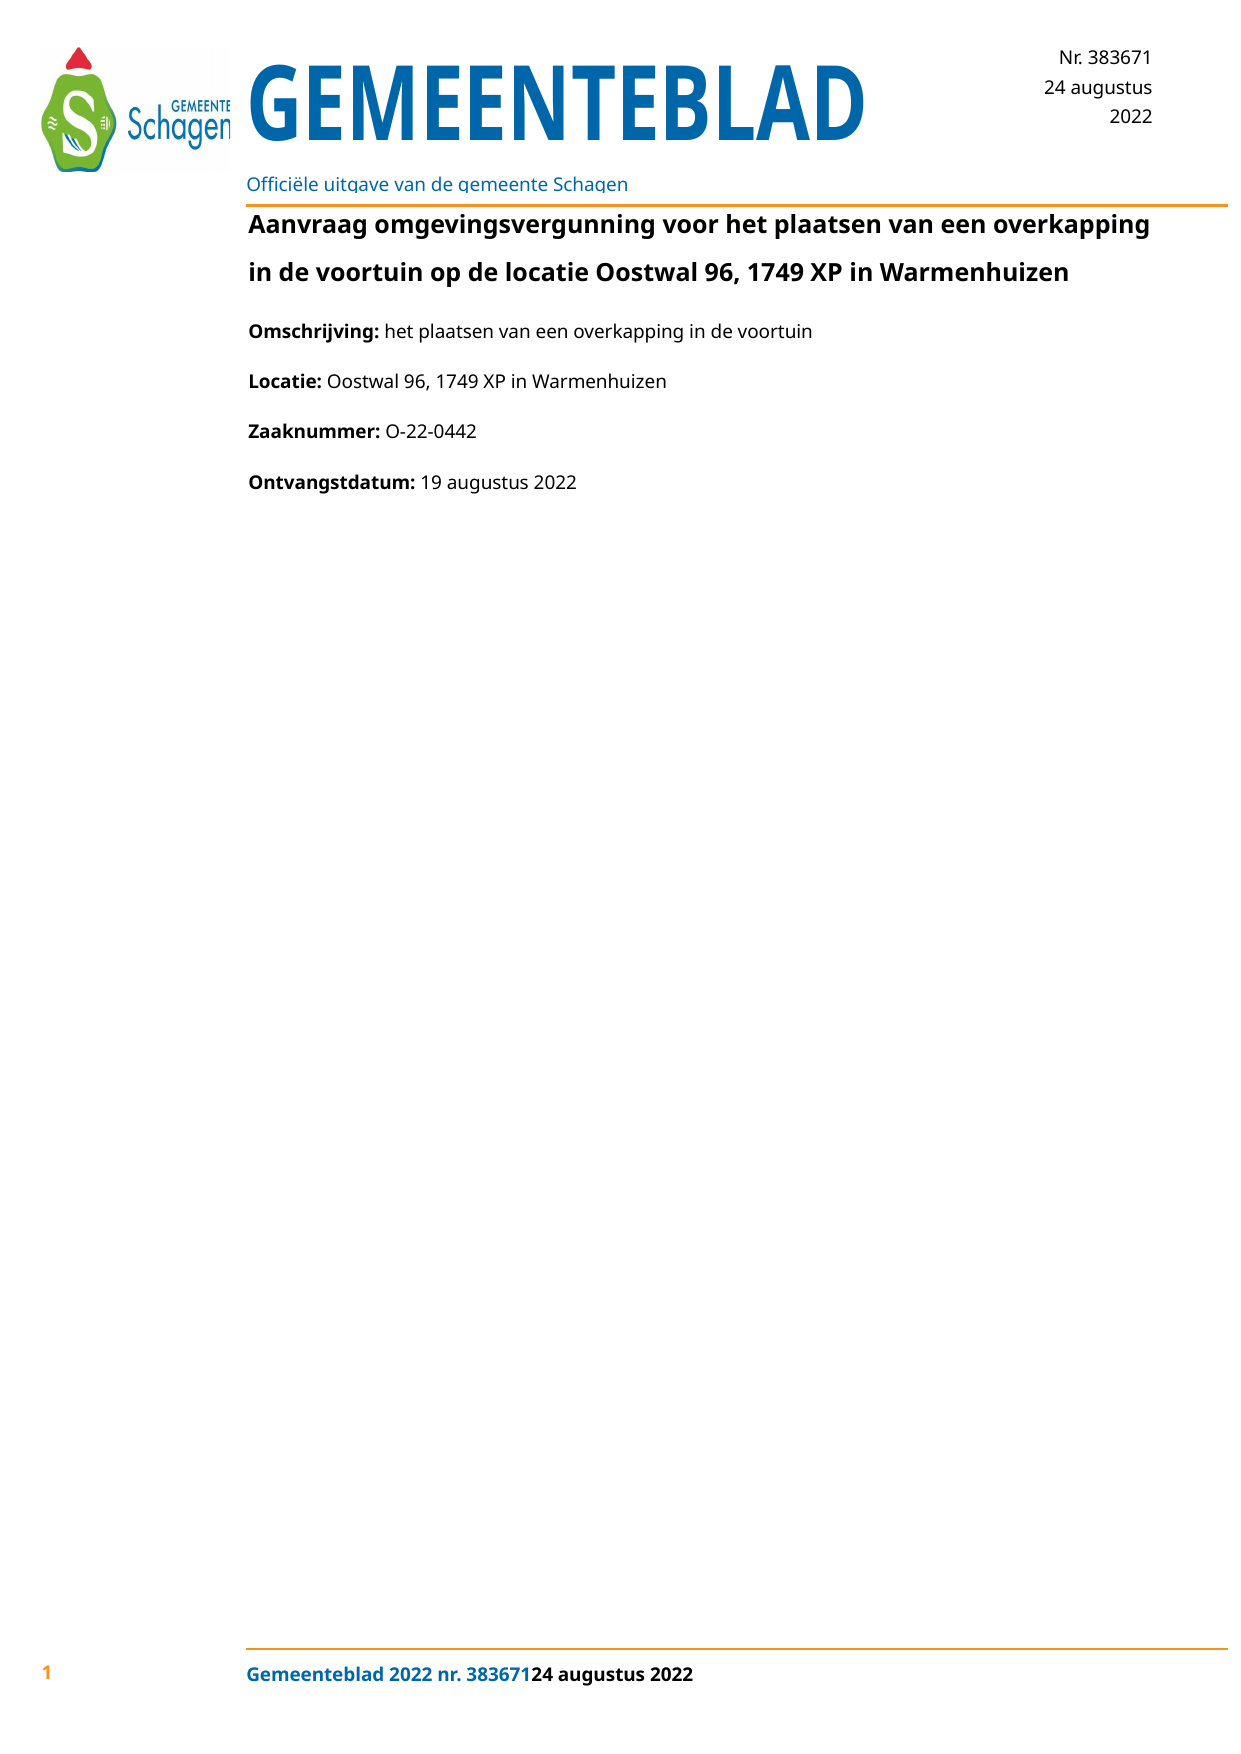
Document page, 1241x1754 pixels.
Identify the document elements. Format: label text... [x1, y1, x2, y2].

text Omschrijving: het plaatsen van een overkapping in de voortuin [248, 318, 1152, 344]
text Ontvangstdatum: 19 augustus 2022 [248, 469, 1152, 495]
text Zaaknummer: O-22-0442 [248, 419, 1152, 444]
text Aanvraag omgevingsvergunning voor het plaatsen van een overkapping in de voortuin op de locatie Oostwal 96, 1749 XP in Warmenhuizen [248, 207, 1152, 288]
text Locatie: Oostwal 96, 1749 XP in Warmenhuizen [248, 368, 1152, 394]
picture [41, 47, 231, 172]
